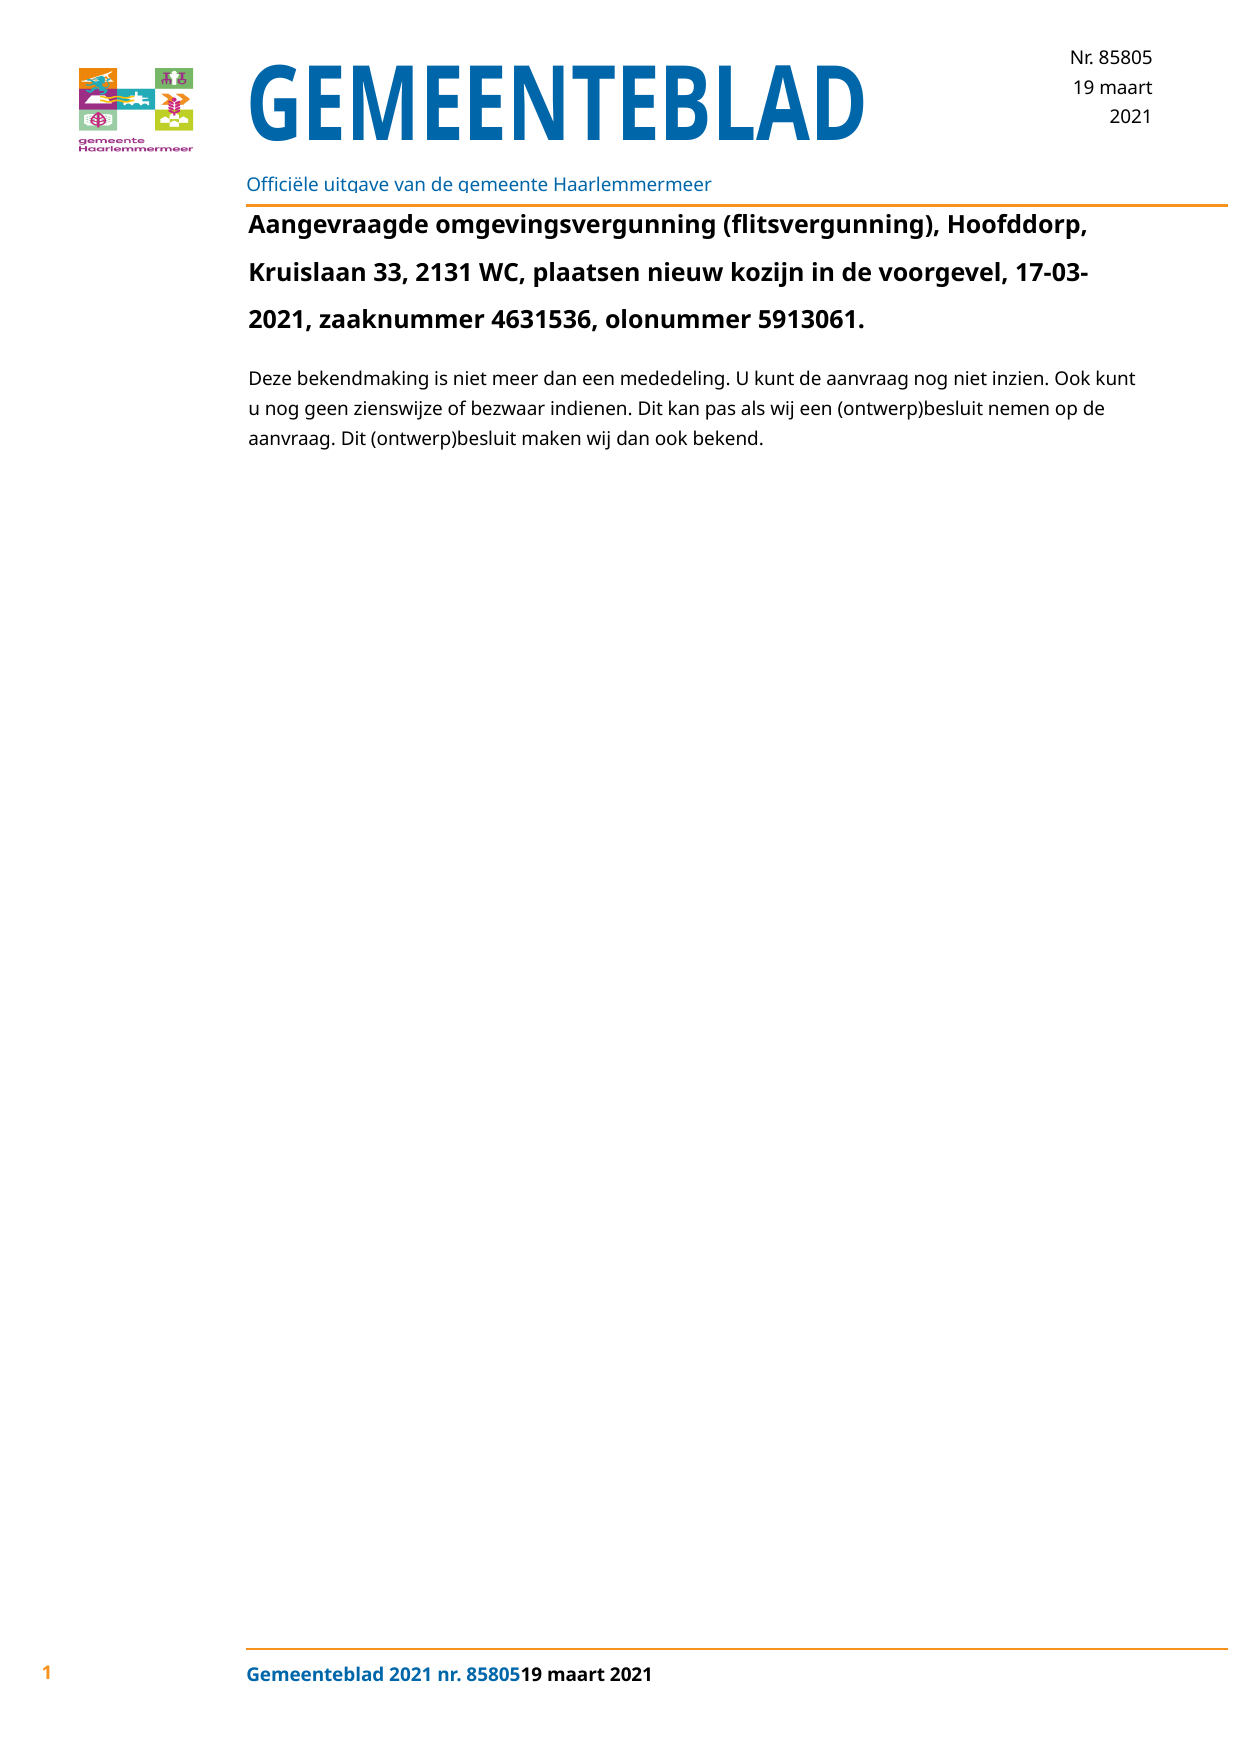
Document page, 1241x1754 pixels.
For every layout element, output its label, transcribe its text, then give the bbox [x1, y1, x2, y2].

picture [41, 47, 231, 172]
text Aangevraagde omgevingsvergunning (flitsvergunning), Hoofddorp, Kruislaan 33, 2131 WC, plaatsen nieuw kozijn in de voorgevel, 17-03-2021, zaaknummer 4631536, olonummer 5913061. [248, 207, 1152, 336]
text Deze bekendmaking is niet meer dan een mededeling. U kunt de aanvraag nog niet inzien. Ook kunt u nog geen zienswijze of bezwaar indienen. Dit kan pas als wij een (ontwerp)besluit nemen op de aanvraag. Dit (ontwerp)besluit maken wij dan ook bekend. [248, 366, 1152, 450]
